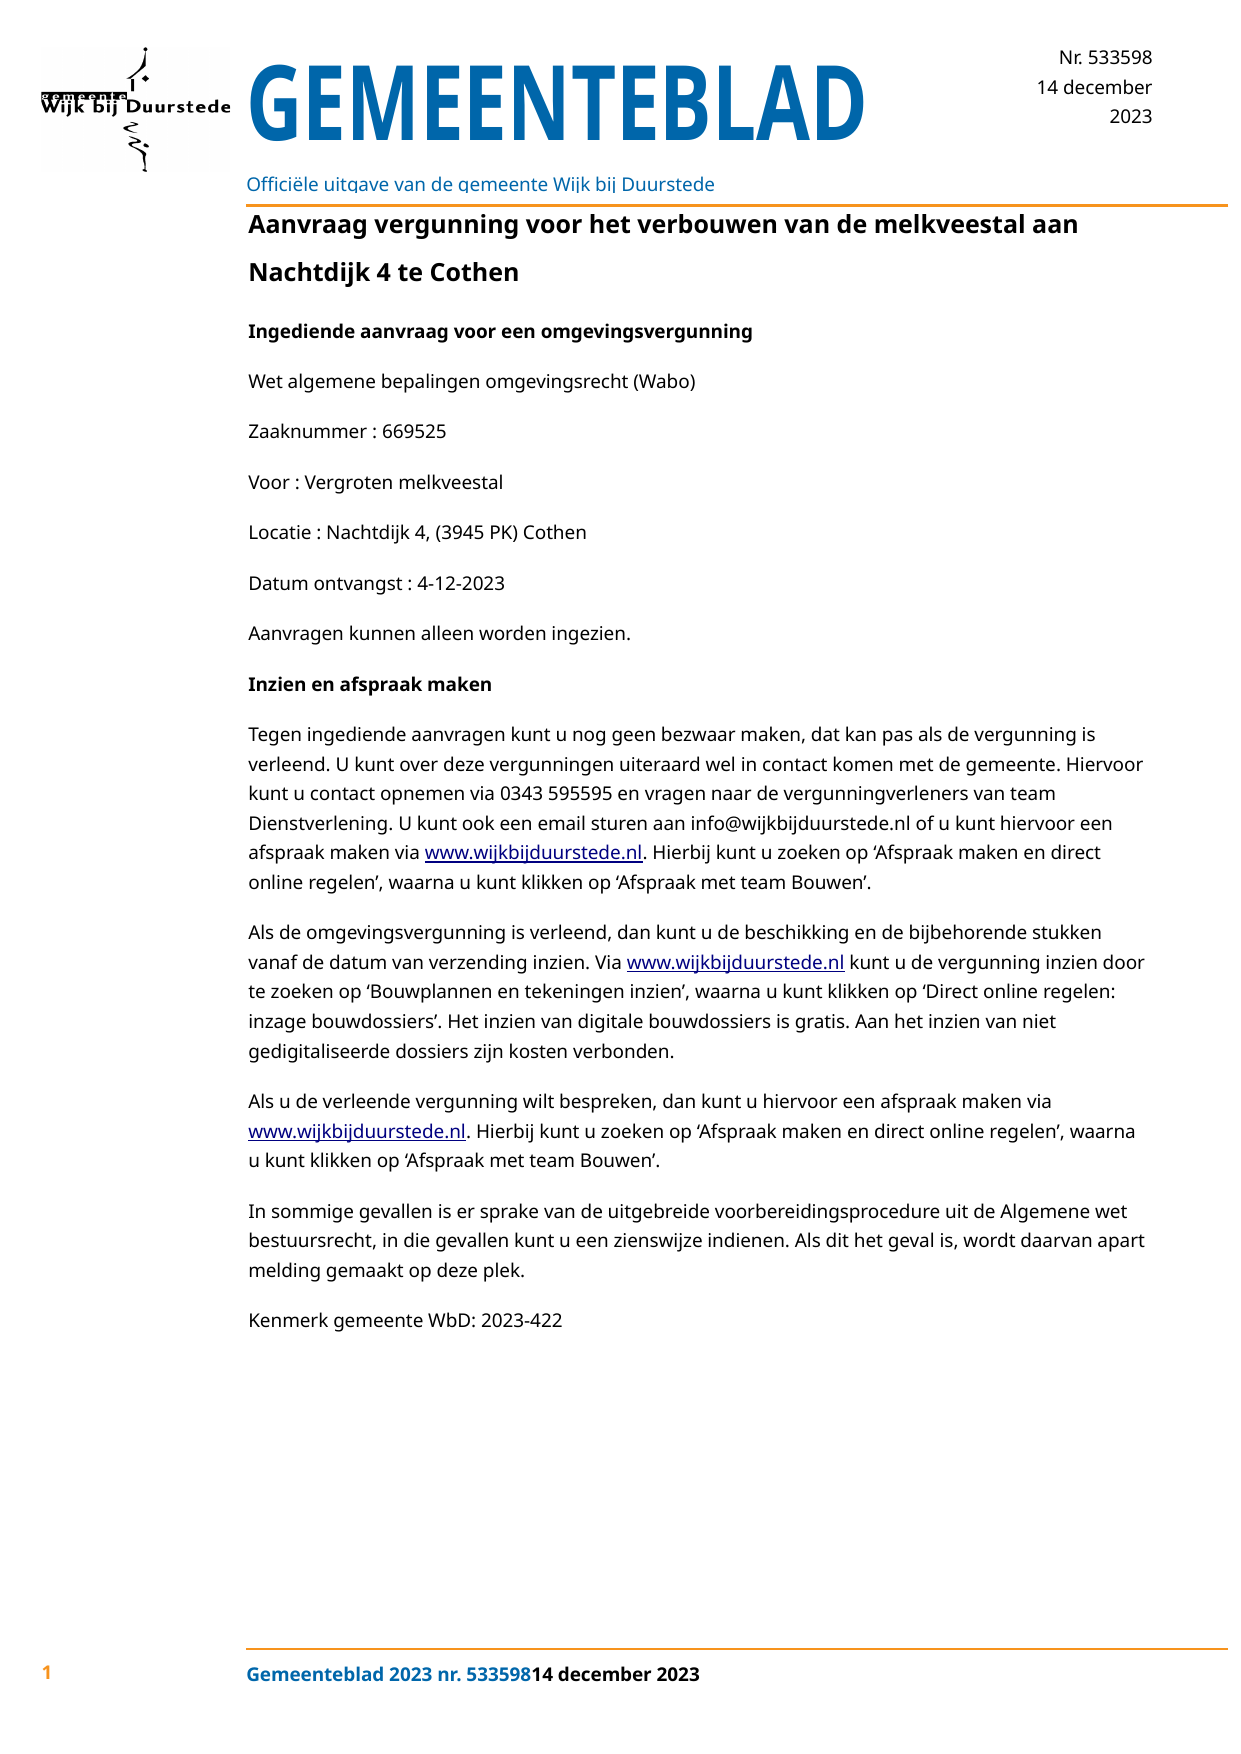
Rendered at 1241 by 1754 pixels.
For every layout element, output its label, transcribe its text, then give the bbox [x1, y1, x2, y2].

text Als de omgevingsvergunning is verleend, dan kunt u de beschikking en de bijbehorende stukken vanaf de datum van verzending inzien. Via www.wijkbijduurstede.nl kunt u de vergunning inzien door te zoeken op ‘Bouwplannen en tekeningen inzien’, waarna u kunt klikken op ‘Direct online regelen: inzage bouwdossiers’. Het inzien van digitale bouwdossiers is gratis. Aan het inzien van niet gedigitaliseerde dossiers zijn kosten verbonden. [248, 919, 1152, 1064]
text Locatie : Nachtdijk 4, (3945 PK) Cothen [248, 519, 1152, 545]
text Inzien en afspraak maken [248, 671, 1152, 697]
text Aanvraag vergunning voor het verbouwen van de melkveestal aan Nachtdijk 4 te Cothen [248, 207, 1152, 288]
picture [41, 47, 231, 172]
text Zaaknummer : 669525 [248, 419, 1152, 444]
text Ingediende aanvraag voor een omgevingsvergunning [248, 318, 1152, 344]
text Als u de verleende vergunning wilt bespreken, dan kunt u hiervoor een afspraak maken via www.wijkbijduurstede.nl. Hierbij kunt u zoeken op ‘Afspraak maken en direct online regelen’, waarna u kunt klikken op ‘Afspraak met team Bouwen’. [248, 1088, 1152, 1173]
text Tegen ingediende aanvragen kunt u nog geen bezwaar maken, dat kan pas als de vergunning is verleend. U kunt over deze vergunningen uiteraard wel in contact komen met de gemeente. Hiervoor kunt u contact opnemen via 0343 595595 en vragen naar de vergunningverleners van team Dienstverlening. U kunt ook een email sturen aan info@wijkbijduurstede.nl of u kunt hiervoor een afspraak maken via www.wijkbijduurstede.nl. Hierbij kunt u zoeken op ‘Afspraak maken en direct online regelen’, waarna u kunt klikken op ‘Afspraak met team Bouwen’. [248, 721, 1152, 895]
text Aanvragen kunnen alleen worden ingezien. [248, 620, 1152, 646]
text Datum ontvangst : 4-12-2023 [248, 570, 1152, 596]
text In sommige gevallen is er sprake van de uitgebreide voorbereidingsprocedure uit de Algemene wet bestuursrecht, in die gevallen kunt u een zienswijze indienen. Als dit het geval is, wordt daarvan apart melding gemaakt op deze plek. [248, 1198, 1152, 1283]
text Voor : Vergroten melkveestal [248, 469, 1152, 495]
text Kenmerk gemeente WbD: 2023-422 [248, 1307, 1152, 1333]
text Wet algemene bepalingen omgevingsrecht (Wabo) [248, 368, 1152, 394]
